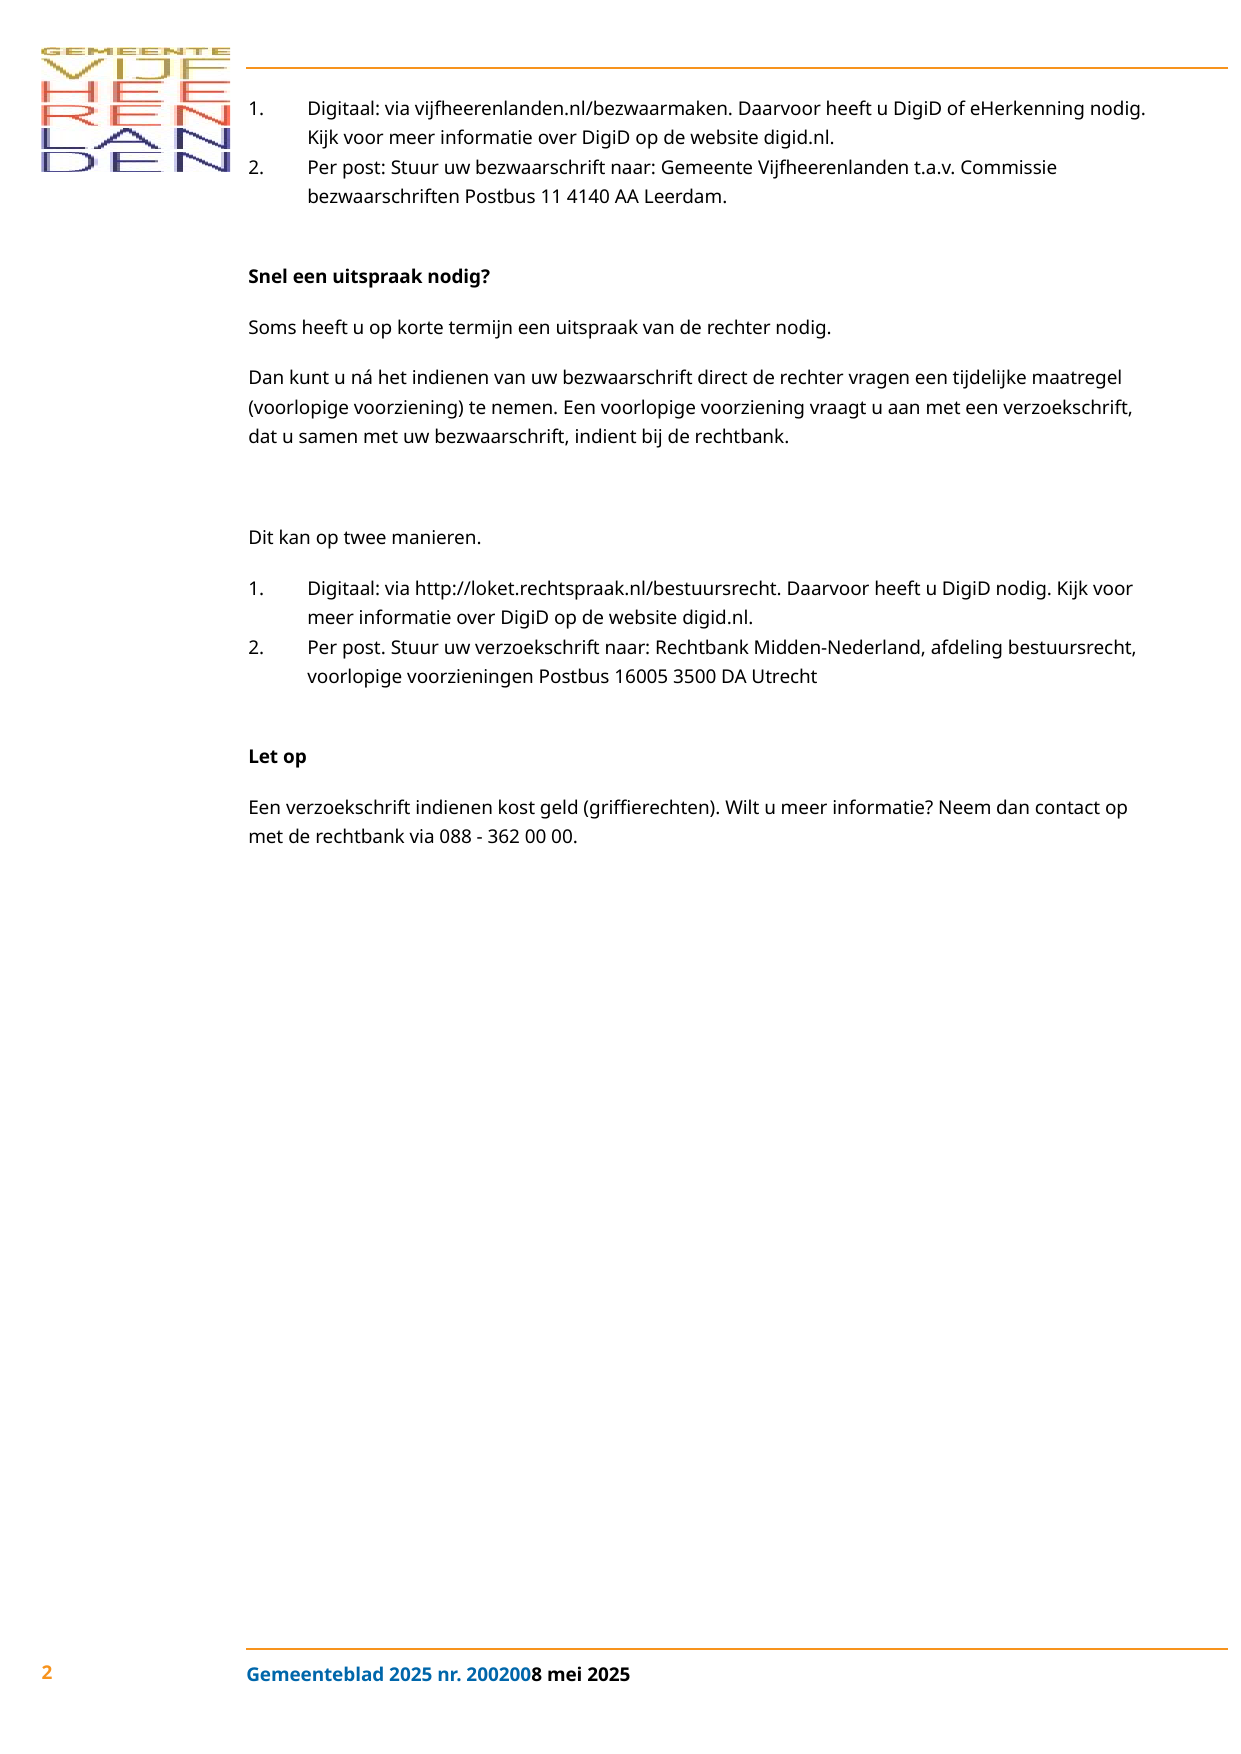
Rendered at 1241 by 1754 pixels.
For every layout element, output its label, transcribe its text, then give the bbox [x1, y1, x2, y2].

text Let op [248, 743, 1152, 769]
list Digitaal: via vijfheerenlanden.nl/bezwaarmaken. Daarvoor heeft u DigiD of eHerkenning nodig. Kijk voor meer informatie over DigiD op de website digid.nl. [248, 95, 1152, 150]
list Per post. Stuur uw verzoekschrift naar: Rechtbank Midden-Nederland, afdeling bestuursrecht, voorlopige voorzieningen Postbus 16005 3500 DA Utrecht [248, 634, 1152, 689]
text Dit kan op twee manieren. [248, 524, 1152, 550]
text Soms heeft u op korte termijn een uitspraak van de rechter nodig. [248, 314, 1152, 340]
text Snel een uitspraak nodig? [248, 263, 1152, 289]
list Per post: Stuur uw bezwaarschrift naar: Gemeente Vijfheerenlanden t.a.v. Commissie bezwaarschriften Postbus 11 4140 AA Leerdam. [248, 154, 1152, 209]
picture [41, 47, 231, 172]
text Dan kunt u ná het indienen van uw bezwaarschrift direct de rechter vragen een tijdelijke maatregel (voorlopige voorziening) te nemen. Een voorlopige voorziening vraagt u aan met een verzoekschrift, dat u samen met uw bezwaarschrift, indient bij de rechtbank. [248, 364, 1152, 449]
text Een verzoekschrift indienen kost geld (griffierechten). Wilt u meer informatie? Neem dan contact op met de rechtbank via 088 - 362 00 00. [248, 794, 1152, 849]
list Digitaal: via http://loket.rechtspraak.nl/bestuursrecht. Daarvoor heeft u DigiD nodig. Kijk voor meer informatie over DigiD op de website digid.nl. [248, 575, 1152, 630]
